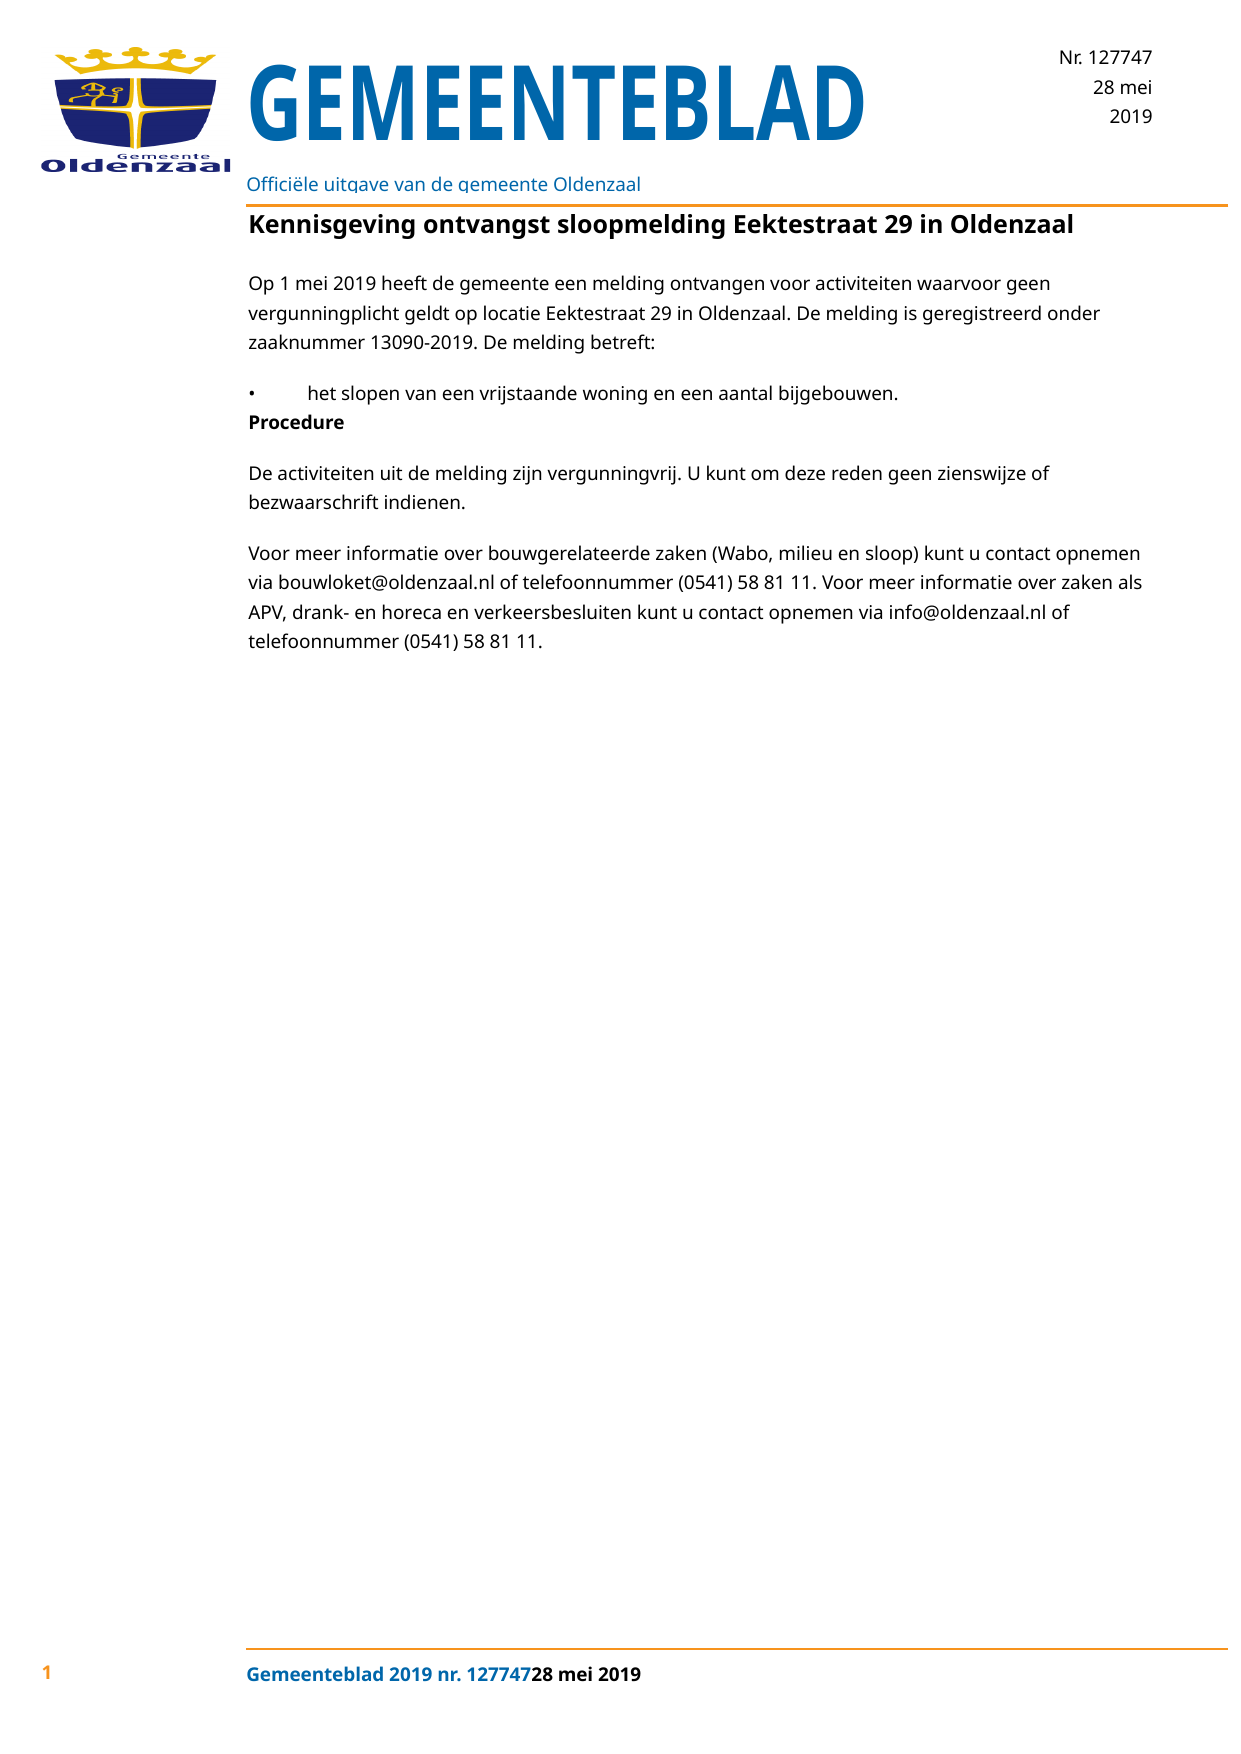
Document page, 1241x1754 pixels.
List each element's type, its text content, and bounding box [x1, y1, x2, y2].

picture [41, 47, 231, 172]
text Voor meer informatie over bouwgerelateerde zaken (Wabo, milieu en sloop) kunt u contact opnemen via bouwloket@oldenzaal.nl of telefoonnummer (0541) 58 81 11. Voor meer informatie over zaken als APV, drank- en horeca en verkeersbesluiten kunt u contact opnemen via info@oldenzaal.nl of telefoonnummer (0541) 58 81 11. [248, 540, 1152, 654]
text Procedure [248, 409, 1152, 435]
text Kennisgeving ontvangst sloopmelding Eektestraat 29 in Oldenzaal [248, 207, 1152, 241]
list het slopen van een vrijstaande woning en een aantal bijgebouwen. [248, 380, 1152, 406]
text Op 1 mei 2019 heeft de gemeente een melding ontvangen voor activiteiten waarvoor geen vergunningplicht geldt op locatie Eektestraat 29 in Oldenzaal. De melding is geregistreerd onder zaaknummer 13090-2019. De melding betreft: [248, 270, 1152, 355]
text De activiteiten uit de melding zijn vergunningvrij. U kunt om deze reden geen zienswijze of bezwaarschrift indienen. [248, 460, 1152, 515]
